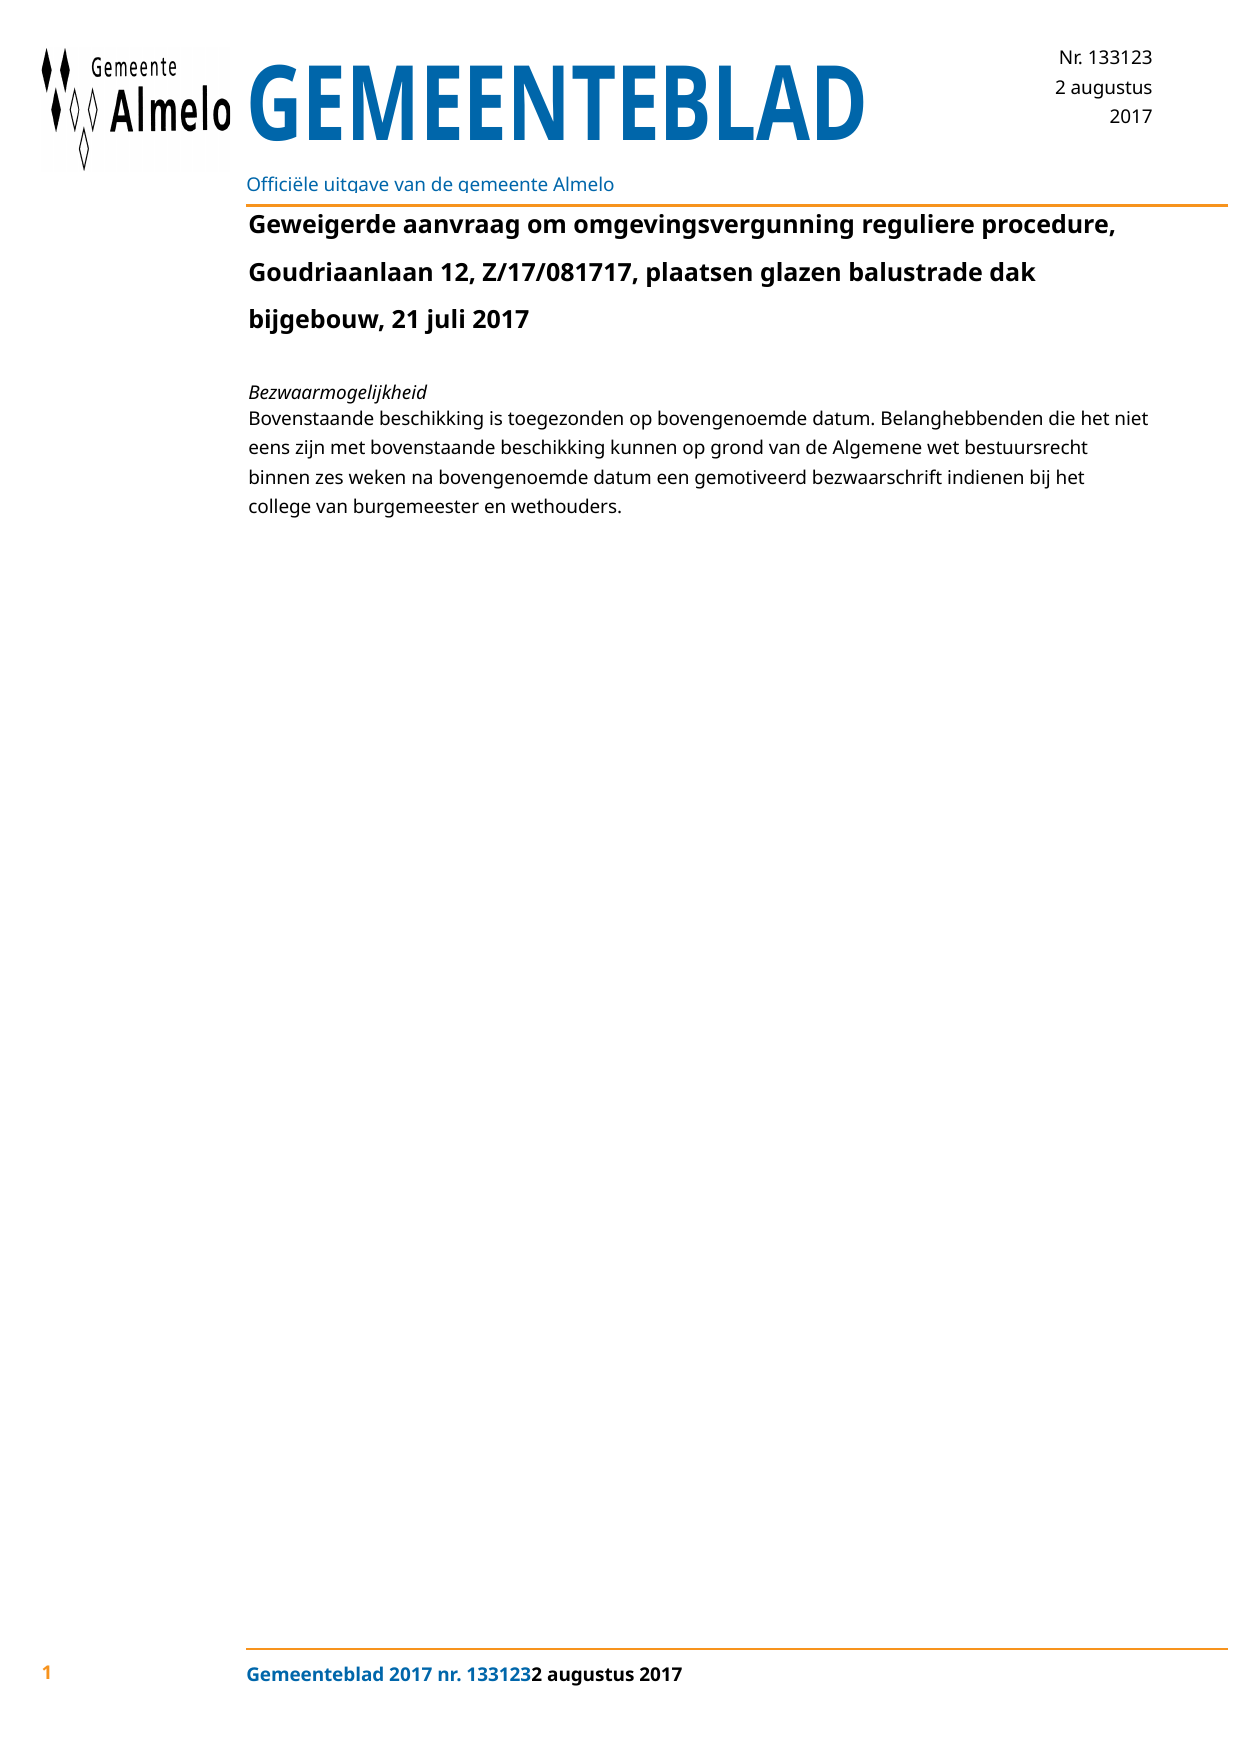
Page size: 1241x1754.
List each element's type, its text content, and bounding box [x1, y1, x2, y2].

picture [41, 47, 231, 172]
text Bovenstaande beschikking is toegezonden op bovengenoemde datum. Belanghebbenden die het niet eens zijn met bovenstaande beschikking kunnen op grond van de Algemene wet bestuursrecht binnen zes weken na bovengenoemde datum een gemotiveerd bezwaarschrift indienen bij het college van burgemeester en wethouders. [248, 405, 1152, 519]
text Geweigerde aanvraag om omgevingsvergunning reguliere procedure, Goudriaanlaan 12, Z/17/081717, plaatsen glazen balustrade dak bijgebouw, 21 juli 2017 [248, 207, 1152, 336]
text Bezwaarmogelijkheid [248, 379, 1152, 405]
